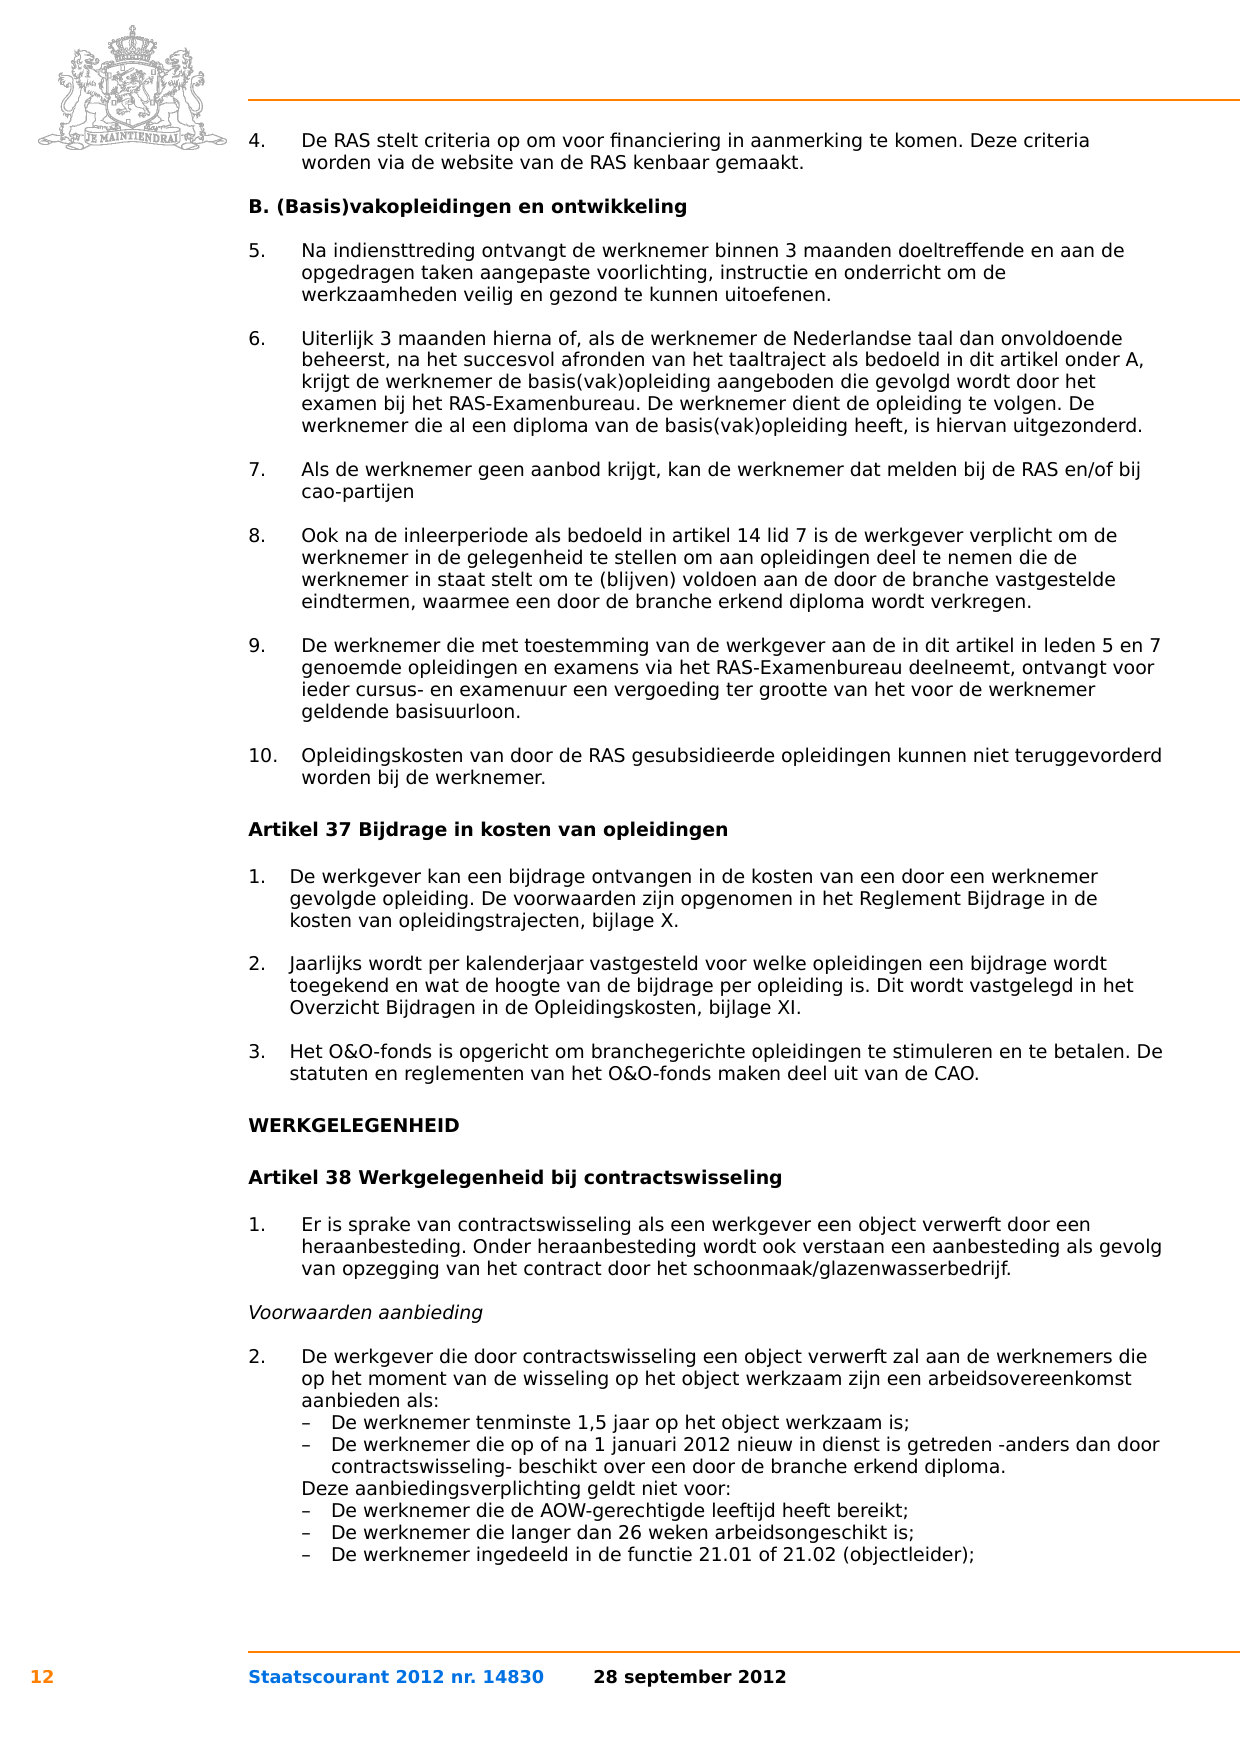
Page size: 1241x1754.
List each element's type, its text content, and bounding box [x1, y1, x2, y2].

text 9. De werknemer die met toestemming van de werkgever aan de in dit artikel in leden 5 en 7 genoemde opleidingen en examens via het RAS-Examenbureau deelneemt, ontvangt voor ieder cursus- en examenuur een vergoeding ter grootte van het voor de werknemer geldende basisuurloon. [248, 635, 1163, 723]
subtitle Artikel 37 Bijdrage in kosten van opleidingen [248, 818, 1163, 841]
text 5. Na indiensttreding ontvangt de werknemer binnen 3 maanden doeltreffende en aan de opgedragen taken aangepaste voorlichting, instructie en onderricht om de werkzaamheden veilig en gezond te kunnen uitoefenen. [248, 239, 1163, 306]
text – De werknemer die langer dan 26 weken arbeidsongeschikt is; [301, 1522, 1163, 1543]
text – De werknemer die op of na 1 januari 2012 nieuw in dienst is getreden -anders dan door contractswisseling- beschikt over een door de branche erkend diploma. [301, 1434, 1163, 1478]
text – De werknemer tenminste 1,5 jaar op het object werkzaam is; [301, 1412, 1163, 1434]
subtitle B. (Basis)vakopleidingen en ontwikkeling [248, 196, 1163, 218]
text 3. Het O&O-fonds is opgericht om branchegerichte opleidingen te stimuleren en te betalen. De statuten en reglementen van het O&O-fonds maken deel uit van de CAO. [248, 1041, 1163, 1085]
text 10. Opleidingskosten van door de RAS gesubsidieerde opleidingen kunnen niet teruggevorderd worden bij de werknemer. [248, 744, 1163, 788]
subtitle Artikel 38 Werkgelegenheid bij contractswisseling [248, 1167, 1163, 1189]
text 8. Ook na de inleerperiode als bedoeld in artikel 14 lid 7 is de werkgever verplicht om de werknemer in de gelegenheid te stellen om aan opleidingen deel te nemen die de werknemer in staat stelt om te (blijven) voldoen aan de door de branche vastgestelde eindtermen, waarmee een door de branche erkend diploma wordt verkregen. [248, 525, 1163, 613]
text – De werknemer die de AOW-gerechtigde leeftijd heeft bereikt; [301, 1499, 1163, 1522]
text 4. De RAS stelt criteria op om voor financiering in aanmerking te komen. Deze criteria worden via de website van de RAS kenbaar gemaakt. [248, 130, 1163, 174]
text 1. Er is sprake van contractswisseling als een werkgever een object verwerft door een heraanbesteding. Onder heraanbesteding wordt ook verstaan een aanbesteding als gevolg van opzegging van het contract door het schoonmaak/glazenwasserbedrijf. [248, 1214, 1163, 1280]
picture [38, 25, 227, 150]
text Deze aanbiedingsverplichting geldt niet voor: [301, 1478, 1163, 1499]
text – De werknemer ingedeeld in de functie 21.01 of 21.02 (objectleider); [301, 1543, 1163, 1566]
subtitle WERKGELEGENHEID [248, 1115, 1163, 1137]
text 7. Als de werknemer geen aanbod krijgt, kan de werknemer dat melden bij de RAS en/of bij cao-partijen [248, 459, 1163, 503]
text 2. Jaarlijks wordt per kalenderjaar vastgesteld voor welke opleidingen een bijdrage wordt toegekend en wat de hoogte van de bijdrage per opleiding is. Dit wordt vastgelegd in het Overzicht Bijdragen in de Opleidingskosten, bijlage XI. [248, 953, 1163, 1019]
text 1. De werkgever kan een bijdrage ontvangen in de kosten van een door een werknemer gevolgde opleiding. De voorwaarden zijn opgenomen in het Reglement Bijdrage in de kosten van opleidingstrajecten, bijlage X. [248, 866, 1163, 931]
text 2. De werkgever die door contractswisseling een object verwerft zal aan de werknemers die op het moment van de wisseling op het object werkzaam zijn een arbeidsovereenkomst aanbieden als: [248, 1346, 1163, 1412]
subtitle Voorwaarden aanbieding [248, 1302, 1163, 1324]
text 6. Uiterlijk 3 maanden hierna of, als de werknemer de Nederlandse taal dan onvoldoende beheerst, na het succesvol afronden van het taaltraject als bedoeld in dit artikel onder A, krijgt de werknemer de basis(vak)opleiding aangeboden die gevolgd wordt door het examen bij het RAS-Examenbureau. De werknemer dient de opleiding te volgen. De werknemer die al een diploma van de basis(vak)opleiding heeft, is hiervan uitgezonderd. [248, 327, 1163, 437]
